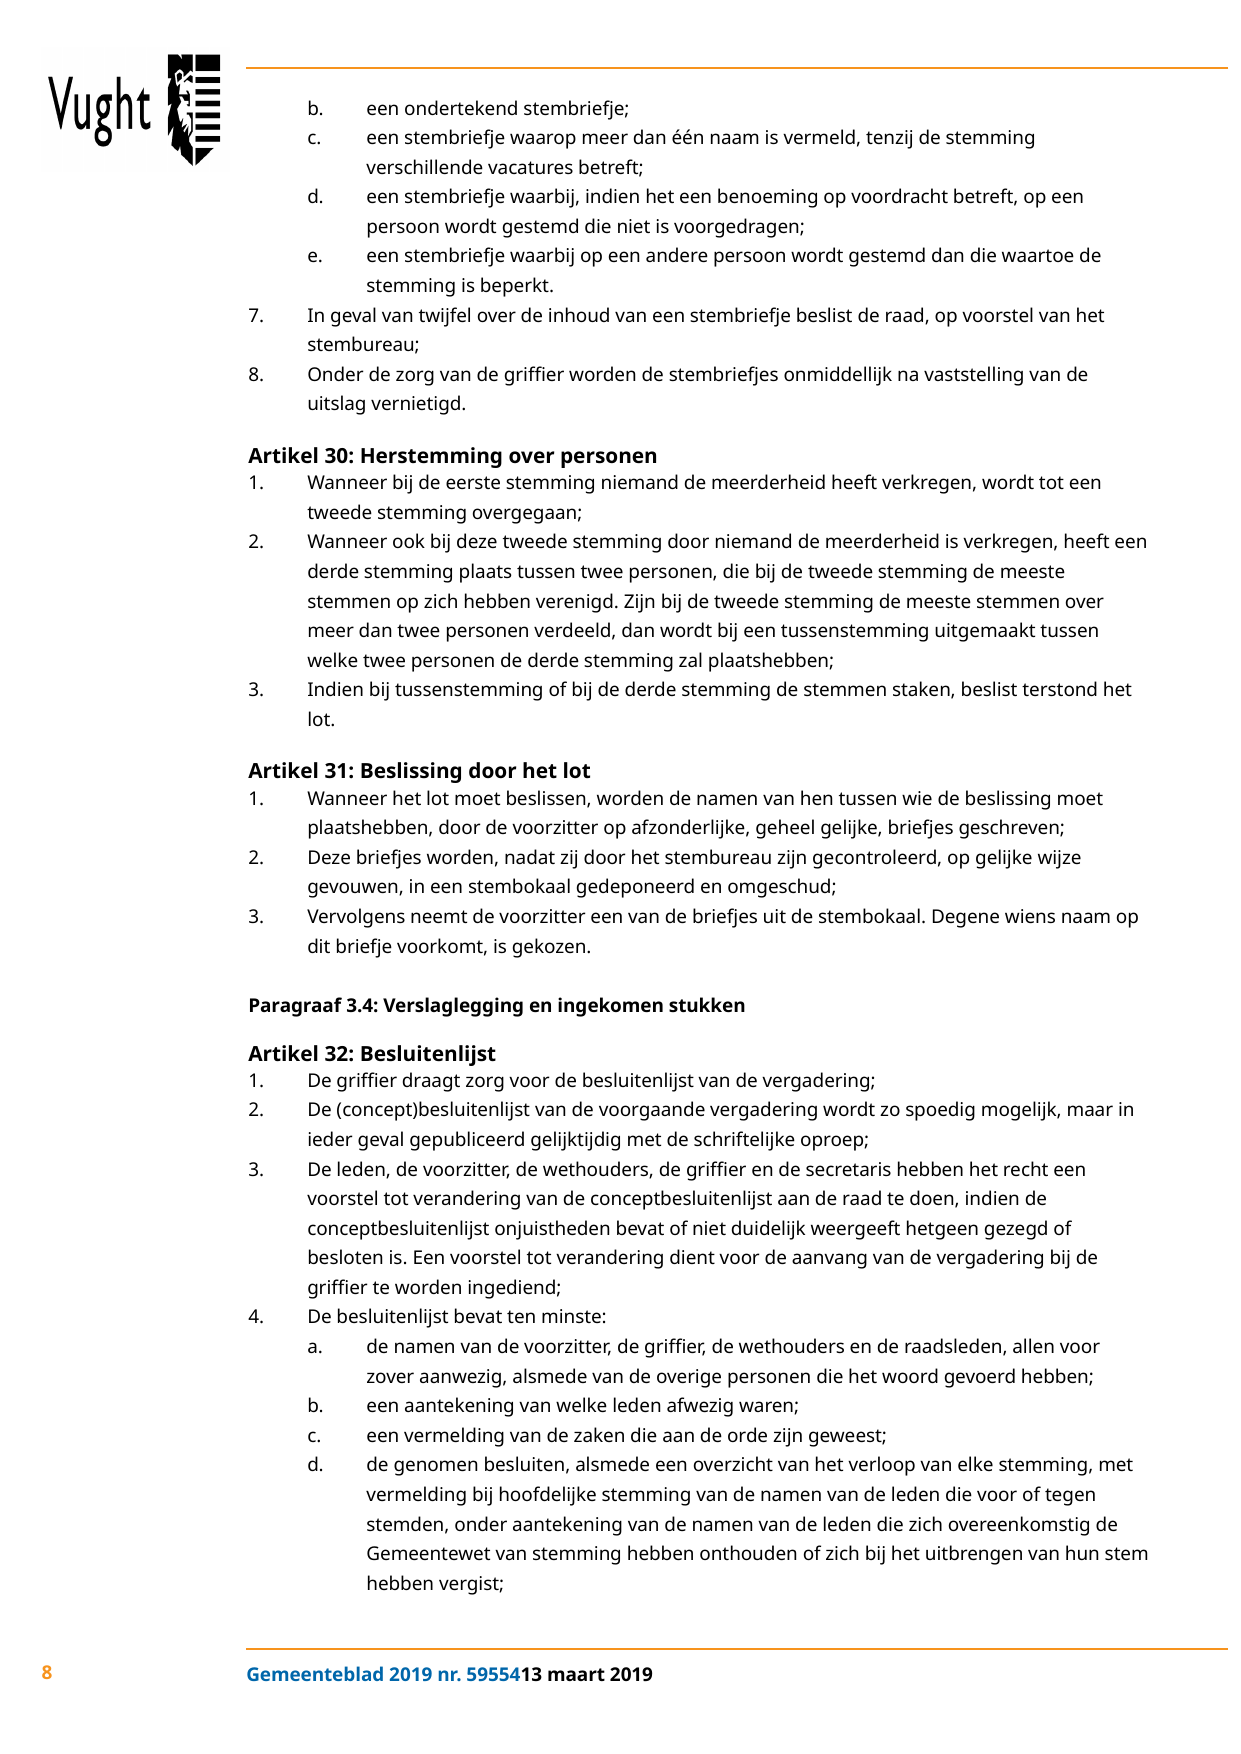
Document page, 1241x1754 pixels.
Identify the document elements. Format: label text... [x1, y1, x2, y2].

list Vervolgens neemt de voorzitter een van de briefjes uit de stembokaal. Degene wiens naam op dit briefje voorkomt, is gekozen. [248, 903, 1152, 959]
list Indien bij tussenstemming of bij de derde stemming de stemmen staken, beslist terstond het lot. [248, 677, 1152, 732]
text Artikel 31: Beslissing door het lot [248, 757, 1152, 785]
text Paragraaf 3.4: Verslaglegging en ingekomen stukken [248, 992, 1152, 1018]
list de namen van de voorzitter, de griffier, de wethouders en de raadsleden, allen voor zover aanwezig, alsmede van de overige personen die het woord gevoerd hebben; [307, 1333, 1152, 1389]
list Wanneer het lot moet beslissen, worden de namen van hen tussen wie de beslissing moet plaatshebben, door de voorzitter op afzonderlijke, geheel gelijke, briefjes geschreven; [248, 785, 1152, 840]
list Wanneer bij de eerste stemming niemand de meerderheid heeft verkregen, wordt tot een tweede stemming overgegaan; [248, 469, 1152, 525]
list De (concept)besluitenlijst van de voorgaande vergadering wordt zo spoedig mogelijk, maar in ieder geval gepubliceerd gelijktijdig met de schriftelijke oproep; [248, 1097, 1152, 1152]
list De griffier draagt zorg voor de besluitenlijst van de vergadering; [248, 1067, 1152, 1093]
list De besluitenlijst bevat ten minste: [248, 1304, 1152, 1329]
list een stembriefje waarop meer dan één naam is vermeld, tenzij de stemming verschillende vacatures betreft; [307, 124, 1152, 180]
list een ondertekend stembriefje; [307, 95, 1152, 121]
list de genomen besluiten, alsmede een overzicht van het verloop van elke stemming, met vermelding bij hoofdelijke stemming van de namen van de leden die voor of tegen stemden, onder aantekening van de namen van de leden die zich overeenkomstig de Gemeentewet van stemming hebben onthouden of zich bij het uitbrengen van hun stem hebben vergist; [307, 1452, 1152, 1596]
list een stembriefje waarbij op een andere persoon wordt gestemd dan die waartoe de stemming is beperkt. [307, 243, 1152, 298]
list In geval van twijfel over de inhoud van een stembriefje beslist de raad, op voorstel van het stembureau; [248, 302, 1152, 357]
picture [41, 47, 231, 172]
list een aantekening van welke leden afwezig waren; [307, 1392, 1152, 1418]
text Artikel 32: Besluitenlijst [248, 1039, 1152, 1067]
list Deze briefjes worden, nadat zij door het stembureau zijn gecontroleerd, op gelijke wijze gevouwen, in een stembokaal gedeponeerd en omgeschud; [248, 844, 1152, 899]
list Wanneer ook bij deze tweede stemming door niemand de meerderheid is verkregen, heeft een derde stemming plaats tussen twee personen, die bij de tweede stemming de meeste stemmen op zich hebben verenigd. Zijn bij de tweede stemming de meeste stemmen over meer dan twee personen verdeeld, dan wordt bij een tussenstemming uitgemaakt tussen welke twee personen de derde stemming zal plaatshebben; [248, 529, 1152, 673]
list een vermelding van de zaken die aan de orde zijn geweest; [307, 1422, 1152, 1448]
text Artikel 30: Herstemming over personen [248, 441, 1152, 469]
list Onder de zorg van de griffier worden de stembriefjes onmiddellijk na vaststelling van de uitslag vernietigd. [248, 361, 1152, 416]
list een stembriefje waarbij, indien het een benoeming op voordracht betreft, op een persoon wordt gestemd die niet is voorgedragen; [307, 183, 1152, 239]
list De leden, de voorzitter, de wethouders, de griffier en de secretaris hebben het recht een voorstel tot verandering van de conceptbesluitenlijst aan de raad te doen, indien de conceptbesluitenlijst onjuistheden bevat of niet duidelijk weergeeft hetgeen gezegd of besloten is. Een voorstel tot verandering dient voor de aanvang van de vergadering bij de griffier te worden ingediend; [248, 1156, 1152, 1300]
